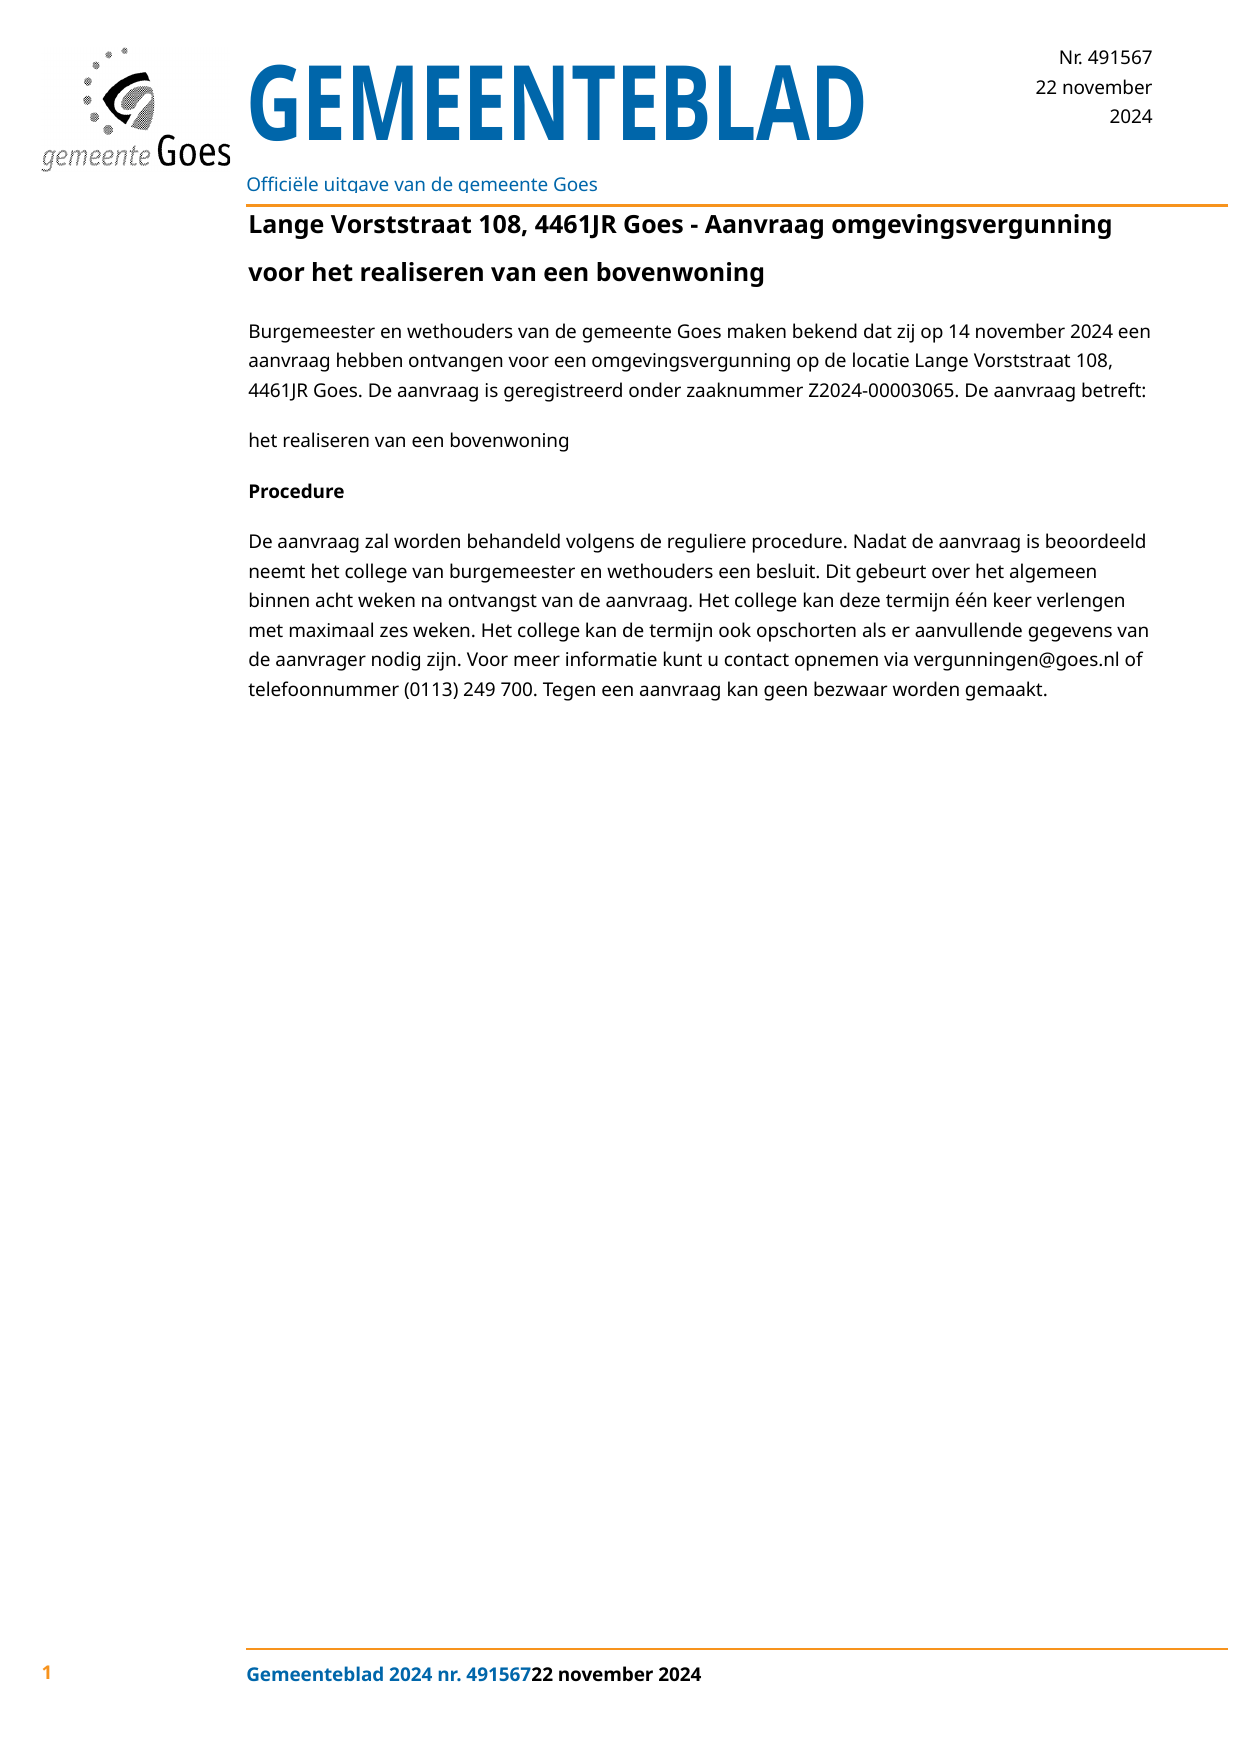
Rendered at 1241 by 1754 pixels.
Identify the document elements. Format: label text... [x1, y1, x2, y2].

text Lange Vorststraat 108, 4461JR Goes - Aanvraag omgevingsvergunning voor het realiseren van een bovenwoning [248, 207, 1152, 288]
picture [41, 47, 231, 172]
text Burgemeester en wethouders van de gemeente Goes maken bekend dat zij op 14 november 2024 een aanvraag hebben ontvangen voor een omgevingsvergunning op de locatie Lange Vorststraat 108, 4461JR Goes. De aanvraag is geregistreerd onder zaaknummer Z2024-00003065. De aanvraag betreft: [248, 318, 1152, 403]
text Procedure [248, 478, 1152, 504]
text De aanvraag zal worden behandeld volgens de reguliere procedure. Nadat de aanvraag is beoordeeld neemt het college van burgemeester en wethouders een besluit. Dit gebeurt over het algemeen binnen acht weken na ontvangst van de aanvraag. Het college kan deze termijn één keer verlengen met maximaal zes weken. Het college kan de termijn ook opschorten als er aanvullende gegevens van de aanvrager nodig zijn. Voor meer informatie kunt u contact opnemen via vergunningen@goes.nl of telefoonnummer (0113) 249 700. Tegen een aanvraag kan geen bezwaar worden gemaakt. [248, 528, 1152, 702]
text het realiseren van een bovenwoning [248, 427, 1152, 453]
